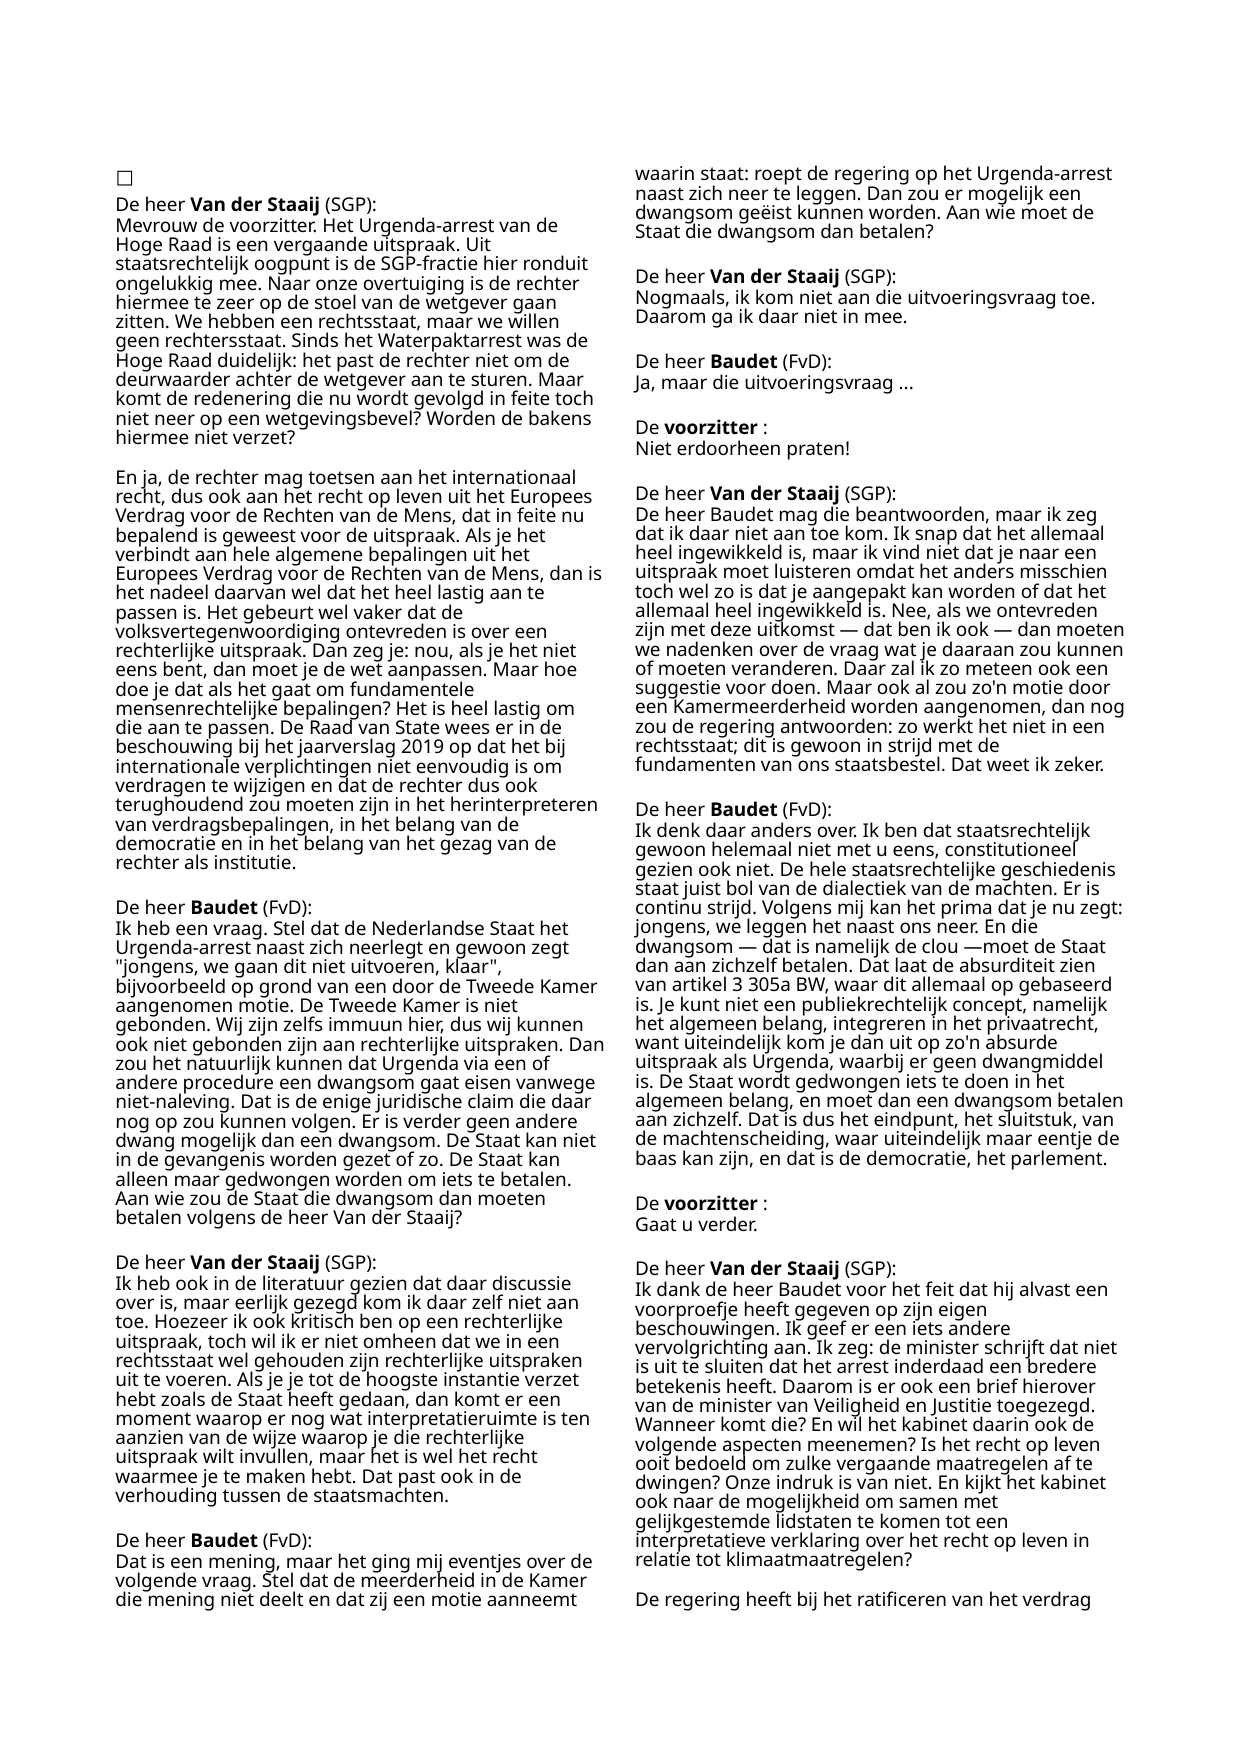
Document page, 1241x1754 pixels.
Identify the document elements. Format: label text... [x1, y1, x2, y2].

text Mevrouw de voorzitter. Het Urgenda-arrest van de Hoge Raad is een vergaande uitspraak. Uit staatsrechtelijk oogpunt is de SGP-fractie hier ronduit ongelukkig mee. Naar onze overtuiging is de rechter hiermee te zeer op de stoel van de wetgever gaan zitten. We hebben een rechtsstaat, maar we willen geen rechtersstaat. Sinds het Waterpaktarrest was de Hoge Raad duidelijk: het past de rechter niet om de deurwaarder achter de wetgever aan te sturen. Maar komt de redenering die nu wordt gevolgd in feite toch niet neer op een wetgevingsbevel? Worden de bakens hiermee niet verzet? [115, 217, 605, 448]
text De voorzitter : [635, 414, 1125, 440]
text Ik heb ook in de literatuur gezien dat daar discussie over is, maar eerlijk gezegd kom ik daar zelf niet aan toe. Hoezeer ik ook kritisch ben op een rechterlijke uitspraak, toch wil ik er niet omheen dat we in een rechtsstaat wel gehouden zijn rechterlijke uitspraken uit te voeren. Als je je tot de hoogste instantie verzet hebt zoals de Staat heeft gedaan, dan komt er een moment waarop er nog wat interpretatieruimte is ten aanzien van de wijze waarop je die rechterlijke uitspraak wilt invullen, maar het is wel het recht waarmee je te maken hebt. Dat past ook in de verhouding tussen de staatsmachten. [115, 1275, 605, 1506]
text De voorzitter : [635, 1190, 1125, 1216]
text De heer Baudet (FvD): [635, 796, 1125, 822]
text Ik denk daar anders over. Ik ben dat staatsrechtelijk gewoon helemaal niet met u eens, constitutioneel gezien ook niet. De hele staatsrechtelijke geschiedenis staat juist bol van de dialectiek van de machten. Er is continu strijd. Volgens mij kan het prima dat je nu zegt: jongens, we leggen het naast ons neer. En die dwangsom — dat is namelijk de clou —moet de Staat dan aan zichzelf betalen. Dat laat de absurditeit zien van artikel 3 305a BW, waar dit allemaal op gebaseerd is. Je kunt niet een publiekrechtelijk concept, namelijk het algemeen belang, integreren in het privaatrecht, want uiteindelijk kom je dan uit op zo'n absurde uitspraak als Urgenda, waarbij er geen dwangmiddel is. De Staat wordt gedwongen iets te doen in het algemeen belang, en moet dan een dwangsom betalen aan zichzelf. Dat is dus het eindpunt, het sluitstuk, van de machtenscheiding, waar uiteindelijk maar eentje de baas kan zijn, en dat is de democratie, het parlement. [635, 822, 1125, 1169]
text Gaat u verder. [635, 1216, 1125, 1235]
text Ik dank de heer Baudet voor het feit dat hij alvast een voorproefje heeft gegeven op zijn eigen beschouwingen. Ik geef er een iets andere vervolgrichting aan. Ik zeg: de minister schrijft dat niet is uit te sluiten dat het arrest inderdaad een bredere betekenis heeft. Daarom is er ook een brief hierover van de minister van Veiligheid en Justitie toegezegd. Wanneer komt die? En wil het kabinet daarin ook de volgende aspecten meenemen? Is het recht op leven ooit bedoeld om zulke vergaande maatregelen af te dwingen? Onze indruk is van niet. En kijkt het kabinet ook naar de mogelijkheid om samen met gelijkgestemde lidstaten te komen tot een interpretatieve verklaring over het recht op leven in relatie tot klimaatmaatregelen? [635, 1281, 1125, 1570]
text De heer Baudet (FvD): [635, 348, 1125, 374]
text De heer Baudet mag die beantwoorden, maar ik zeg dat ik daar niet aan toe kom. Ik snap dat het allemaal heel ingewikkeld is, maar ik vind niet dat je naar een uitspraak moet luisteren omdat het anders misschien toch wel zo is dat je aangepakt kan worden of dat het allemaal heel ingewikkeld is. Nee, als we ontevreden zijn met deze uitkomst — dat ben ik ook — dan moeten we nadenken over de vraag wat je daaraan zou kunnen of moeten veranderen. Daar zal ik zo meteen ook een suggestie voor doen. Maar ook al zou zo'n motie door een Kamermeerderheid worden aangenomen, dan nog zou de regering antwoorden: zo werkt het niet in een rechtsstaat; dit is gewoon in strijd met de fundamenten van ons staatsbestel. Dat weet ik zeker. [635, 506, 1125, 776]
text Dat is een mening, maar het ging mij eventjes over de volgende vraag. Stel dat de meerderheid in de Kamer die mening niet deelt en dat zij een motie aanneemt [115, 1553, 605, 1611]
text De heer Van der Staaij (SGP): [115, 1249, 605, 1275]
text Ik heb een vraag. Stel dat de Nederlandse Staat het Urgenda-arrest naast zich neerlegt en gewoon zegt "jongens, we gaan dit niet uitvoeren, klaar", bijvoorbeeld op grond van een door de Tweede Kamer aangenomen motie. De Tweede Kamer is niet gebonden. Wij zijn zelfs immuun hier, dus wij kunnen ook niet gebonden zijn aan rechterlijke uitspraken. Dan zou het natuurlijk kunnen dat Urgenda via een of andere procedure een dwangsom gaat eisen vanwege niet-naleving. Dat is de enige juridische claim die daar nog op zou kunnen volgen. Er is verder geen andere dwang mogelijk dan een dwangsom. De Staat kan niet in de gevangenis worden gezet of zo. De Staat kan alleen maar gedwongen worden om iets te betalen. Aan wie zou de Staat die dwangsom dan moeten betalen volgens de heer Van der Staaij? [115, 920, 605, 1228]
text Nogmaals, ik kom niet aan die uitvoeringsvraag toe. Daarom ga ik daar niet in mee. [635, 289, 1125, 327]
text Ja, maar die uitvoeringsvraag ... [635, 374, 1125, 393]
text De heer Van der Staaij (SGP): [635, 480, 1125, 506]
text De heer Baudet (FvD): [115, 894, 605, 920]
text En ja, de rechter mag toetsen aan het internationaal recht, dus ook aan het recht op leven uit het Europees Verdrag voor de Rechten van de Mens, dat in feite nu bepalend is geweest voor de uitspraak. Als je het verbindt aan hele algemene bepalingen uit het Europees Verdrag voor de Rechten van de Mens, dan is het nadeel daarvan wel dat het heel lastig aan te passen is. Het gebeurt wel vaker dat de volksvertegenwoordiging ontevreden is over een rechterlijke uitspraak. Dan zeg je: nou, als je het niet eens bent, dan moet je de wet aanpassen. Maar hoe doe je dat als het gaat om fundamentele mensenrechtelijke bepalingen? Het is heel lastig om die aan te passen. De Raad van State wees er in de beschouwing bij het jaarverslag 2019 op dat het bij internationale verplichtingen niet eenvoudig is om verdragen te wijzigen en dat de rechter dus ook terughoudend zou moeten zijn in het herinterpreteren van verdragsbepalingen, in het belang van de democratie en in het belang van het gezag van de rechter als institutie. [115, 469, 605, 873]
text De regering heeft bij het ratificeren van het verdrag [635, 1591, 1125, 1610]
text De heer Van der Staaij (SGP): [115, 191, 605, 217]
text De heer Van der Staaij (SGP): [635, 263, 1125, 289]
text Niet erdoorheen praten! [635, 440, 1125, 459]
text De heer Baudet (FvD): [115, 1527, 605, 1553]
text ⬜ [115, 165, 605, 191]
text De heer Van der Staaij (SGP): [635, 1256, 1125, 1281]
text waarin staat: roept de regering op het Urgenda-arrest naast zich neer te leggen. Dan zou er mogelijk een dwangsom geëist kunnen worden. Aan wie moet de Staat die dwangsom dan betalen? [635, 165, 1125, 242]
